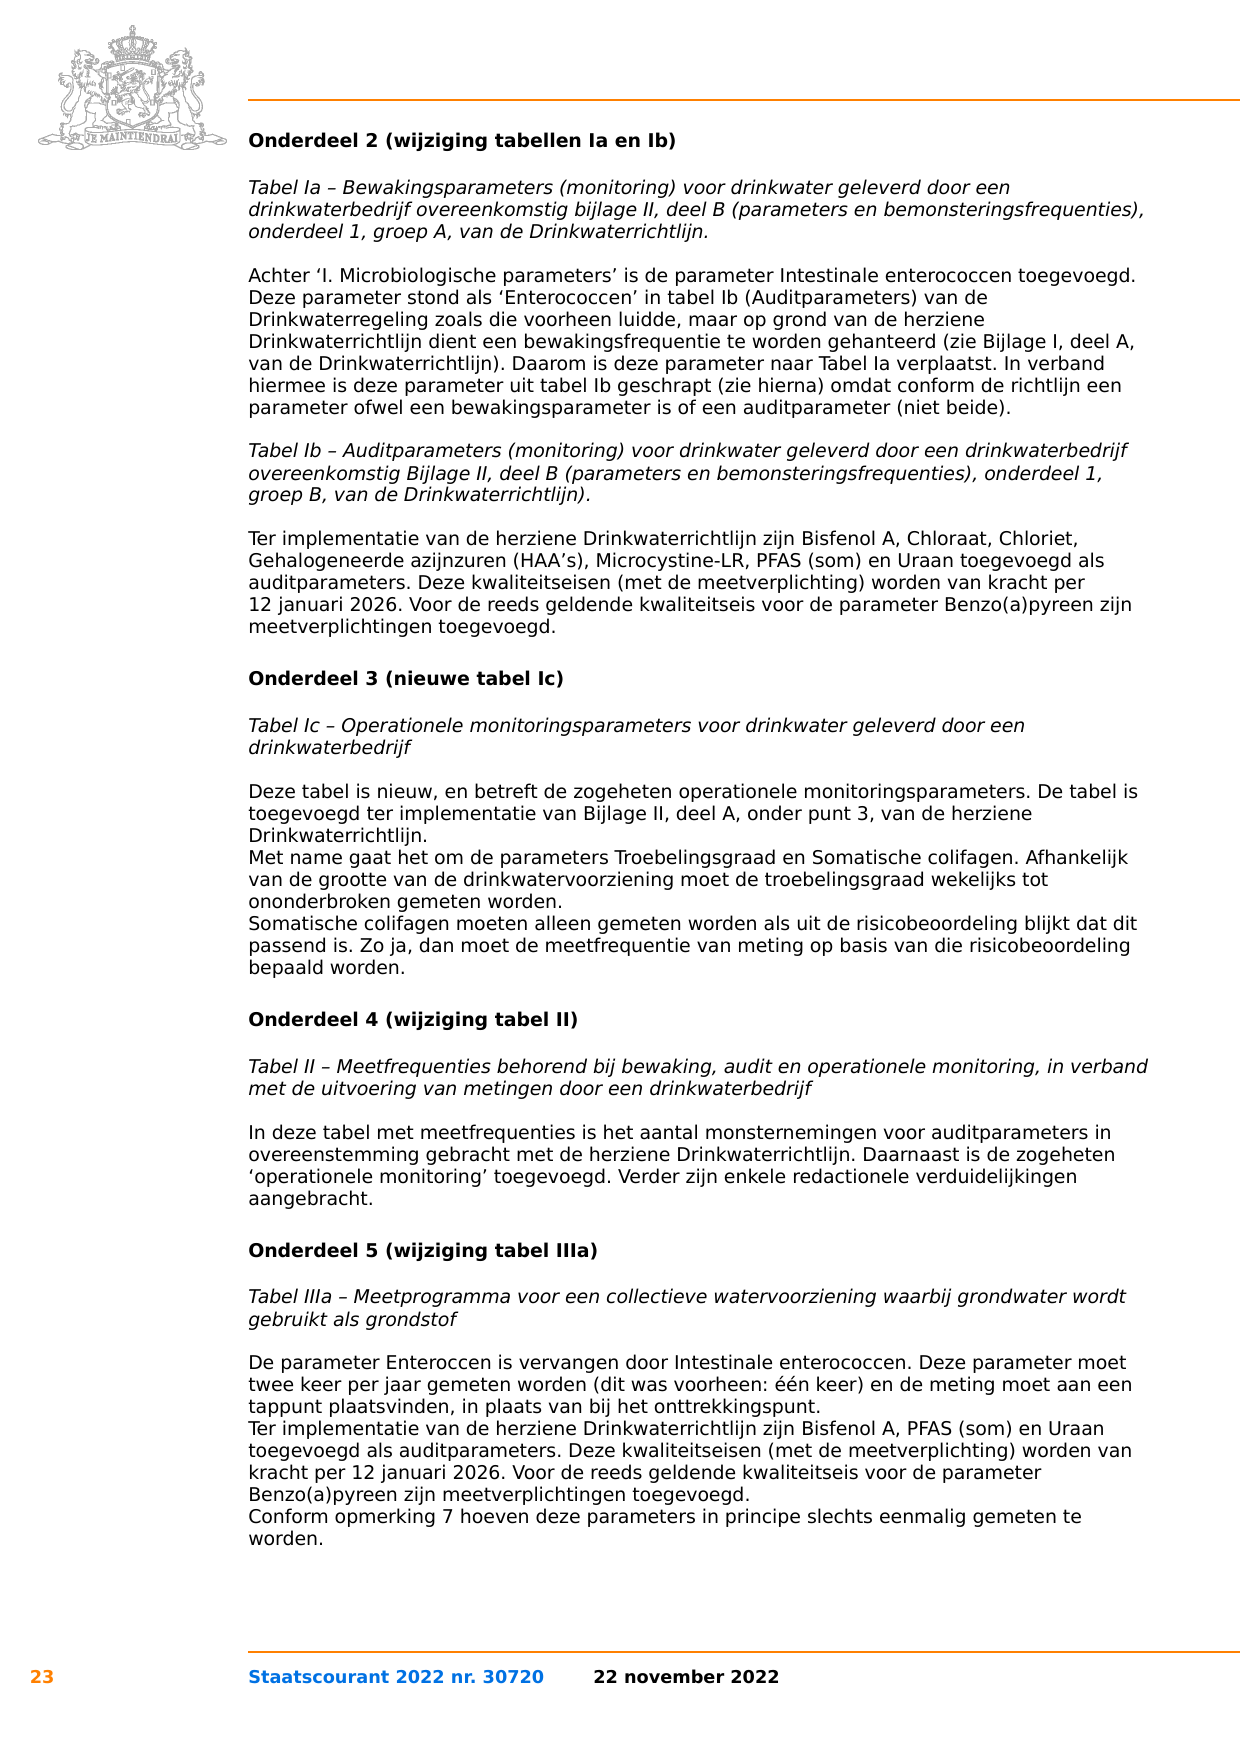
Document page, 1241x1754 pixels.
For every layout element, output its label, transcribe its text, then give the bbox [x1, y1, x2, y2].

text Conform opmerking 7 hoeven deze parameters in principe slechts eenmalig gemeten te worden. [248, 1506, 1163, 1550]
text Ter implementatie van de herziene Drinkwaterrichtlijn zijn Bisfenol A, PFAS (som) en Uraan toegevoegd als auditparameters. Deze kwaliteitseisen (met de meetverplichting) worden van kracht per 12 januari 2026. Voor de reeds geldende kwaliteitseis voor de parameter Benzo(a)pyreen zijn meetverplichtingen toegevoegd. [248, 1418, 1163, 1506]
subtitle Tabel IIIa – Meetprogramma voor een collectieve watervoorziening waarbij grondwater wordt gebruikt als grondstof [248, 1286, 1163, 1330]
text Somatische colifagen moeten alleen gemeten worden als uit de risicobeoordeling blijkt dat dit passend is. Zo ja, dan moet de meetfrequentie van meting op basis van die risicobeoordeling bepaald worden. [248, 913, 1163, 979]
text Met name gaat het om de parameters Troebelingsgraad en Somatische colifagen. Afhankelijk van de grootte van de drinkwatervoorziening moet de troebelingsgraad wekelijks tot ononderbroken gemeten worden. [248, 847, 1163, 913]
text Achter ‘I. Microbiologische parameters’ is de parameter Intestinale enterococcen toegevoegd. Deze parameter stond als ‘Enterococcen’ in tabel Ib (Auditparameters) van de Drinkwaterregeling zoals die voorheen luidde, maar op grond van de herziene Drinkwaterrichtlijn dient een bewakingsfrequentie te worden gehanteerd (zie Bijlage I, deel A, van de Drinkwaterrichtlijn). Daarom is deze parameter naar Tabel Ia verplaatst. In verband hiermee is deze parameter uit tabel Ib geschrapt (zie hierna) omdat conform de richtlijn een parameter ofwel een bewakingsparameter is of een auditparameter (niet beide). [248, 265, 1163, 418]
subtitle Onderdeel 4 (wijziging tabel II) [248, 1009, 1163, 1031]
subtitle Onderdeel 3 (nieuwe tabel Ic) [248, 668, 1163, 690]
subtitle Tabel Ib – Auditparameters (monitoring) voor drinkwater geleverd door een drinkwaterbedrijf overeenkomstig Bijlage II, deel B (parameters en bemonsteringsfrequenties), onderdeel 1, groep B, van de Drinkwaterrichtlijn). [248, 440, 1163, 506]
subtitle Tabel II – Meetfrequenties behorend bij bewaking, audit en operationele monitoring, in verband met de uitvoering van metingen door een drinkwaterbedrijf [248, 1056, 1163, 1100]
subtitle Onderdeel 5 (wijziging tabel IIIa) [248, 1239, 1163, 1261]
text Ter implementatie van de herziene Drinkwaterrichtlijn zijn Bisfenol A, Chloraat, Chloriet, Gehalogeneerde azijnzuren (HAA’s), Microcystine-LR, PFAS (som) en Uraan toegevoegd als auditparameters. Deze kwaliteitseisen (met de meetverplichting) worden van kracht per 12 januari 2026. Voor de reeds geldende kwaliteitseis voor de parameter Benzo(a)pyreen zijn meetverplichtingen toegevoegd. [248, 528, 1163, 638]
subtitle Onderdeel 2 (wijziging tabellen Ia en Ib) [248, 130, 1163, 152]
subtitle Tabel Ic – Operationele monitoringsparameters voor drinkwater geleverd door een drinkwaterbedrijf [248, 715, 1163, 759]
text In deze tabel met meetfrequenties is het aantal monsternemingen voor auditparameters in overeenstemming gebracht met de herziene Drinkwaterrichtlijn. Daarnaast is de zogeheten ‘operationele monitoring’ toegevoegd. Verder zijn enkele redactionele verduidelijkingen aangebracht. [248, 1122, 1163, 1209]
subtitle Tabel Ia – Bewakingsparameters (monitoring) voor drinkwater geleverd door een drinkwaterbedrijf overeenkomstig bijlage II, deel B (parameters en bemonsteringsfrequenties), onderdeel 1, groep A, van de Drinkwaterrichtlijn. [248, 177, 1163, 243]
picture [38, 25, 227, 150]
text Deze tabel is nieuw, en betreft de zogeheten operationele monitoringsparameters. De tabel is toegevoegd ter implementatie van Bijlage II, deel A, onder punt 3, van de herziene Drinkwaterrichtlijn. [248, 781, 1163, 847]
text De parameter Enteroccen is vervangen door Intestinale enterococcen. Deze parameter moet twee keer per jaar gemeten worden (dit was voorheen: één keer) en de meting moet aan een tappunt plaatsvinden, in plaats van bij het onttrekkingspunt. [248, 1352, 1163, 1418]
